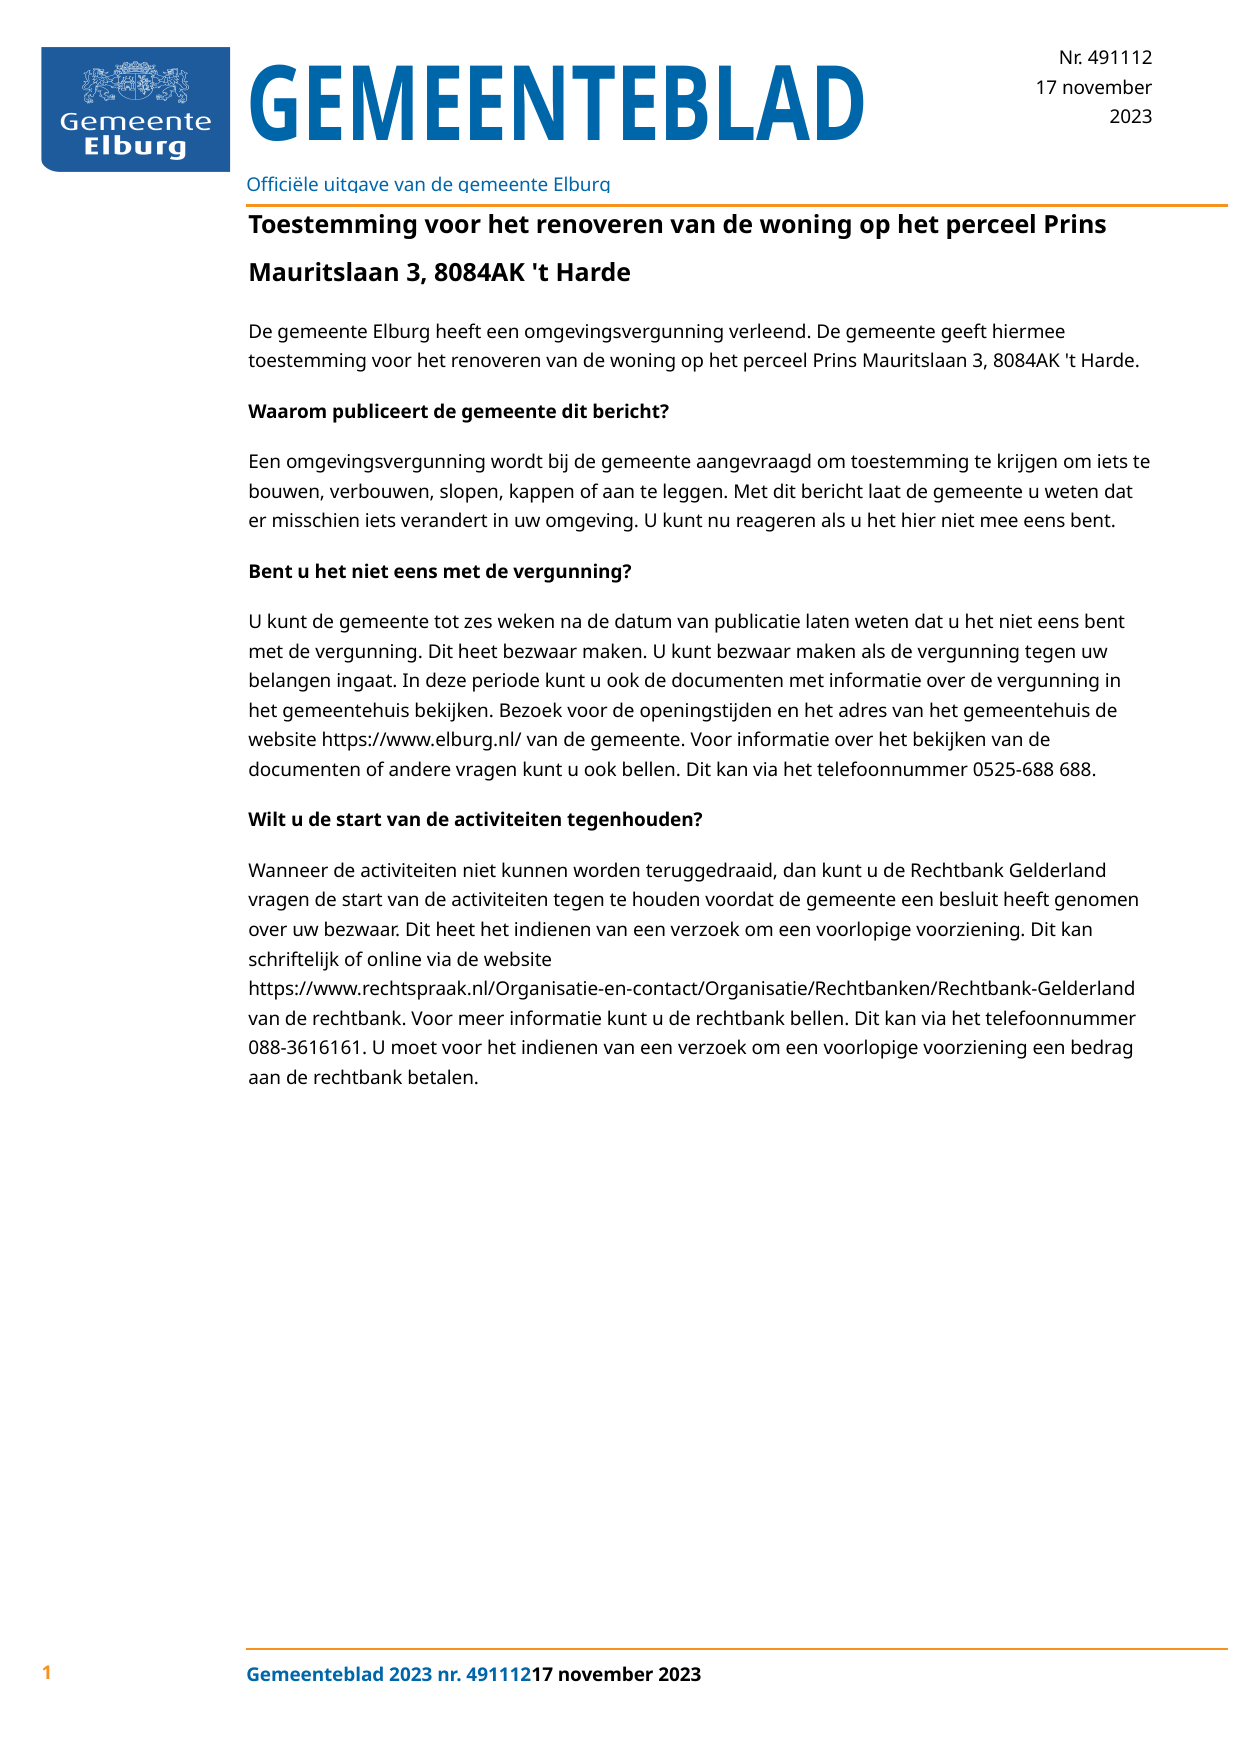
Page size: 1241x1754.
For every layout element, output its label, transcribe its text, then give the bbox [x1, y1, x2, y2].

text De gemeente Elburg heeft een omgevingsvergunning verleend. De gemeente geeft hiermee toestemming voor het renoveren van de woning op het perceel Prins Mauritslaan 3, 8084AK 't Harde. [248, 318, 1152, 373]
text Waarom publiceert de gemeente dit bericht? [248, 398, 1152, 424]
text Wilt u de start van de activiteiten tegenhouden? [248, 807, 1152, 832]
text Bent u het niet eens met de vergunning? [248, 558, 1152, 584]
text U kunt de gemeente tot zes weken na de datum van publicatie laten weten dat u het niet eens bent met de vergunning. Dit heet bezwaar maken. U kunt bezwaar maken als de vergunning tegen uw belangen ingaat. In deze periode kunt u ook de documenten met informatie over de vergunning in het gemeentehuis bekijken. Bezoek voor de openingstijden en het adres van het gemeentehuis de website https://www.elburg.nl/ van de gemeente. Voor informatie over het bekijken van de documenten of andere vragen kunt u ook bellen. Dit kan via het telefoonnummer 0525-688 688. [248, 608, 1152, 782]
text Een omgevingsvergunning wordt bij de gemeente aangevraagd om toestemming te krijgen om iets te bouwen, verbouwen, slopen, kappen of aan te leggen. Met dit bericht laat de gemeente u weten dat er misschien iets verandert in uw omgeving. U kunt nu reageren als u het hier niet mee eens bent. [248, 448, 1152, 533]
text Wanneer de activiteiten niet kunnen worden teruggedraaid, dan kunt u de Rechtbank Gelderland vragen de start van de activiteiten tegen te houden voordat de gemeente een besluit heeft genomen over uw bezwaar. Dit heet het indienen van een verzoek om een voorlopige voorziening. Dit kan schriftelijk of online via de website https://www.rechtspraak.nl/Organisatie-en-contact/Organisatie/Rechtbanken/Rechtbank-Gelderland van de rechtbank. Voor meer informatie kunt u de rechtbank bellen. Dit kan via het telefoonnummer 088-3616161. U moet voor het indienen van een verzoek om een voorlopige voorziening een bedrag aan de rechtbank betalen. [248, 857, 1152, 1090]
text Toestemming voor het renoveren van de woning op het perceel Prins Mauritslaan 3, 8084AK 't Harde [248, 207, 1152, 288]
picture [41, 47, 231, 172]
